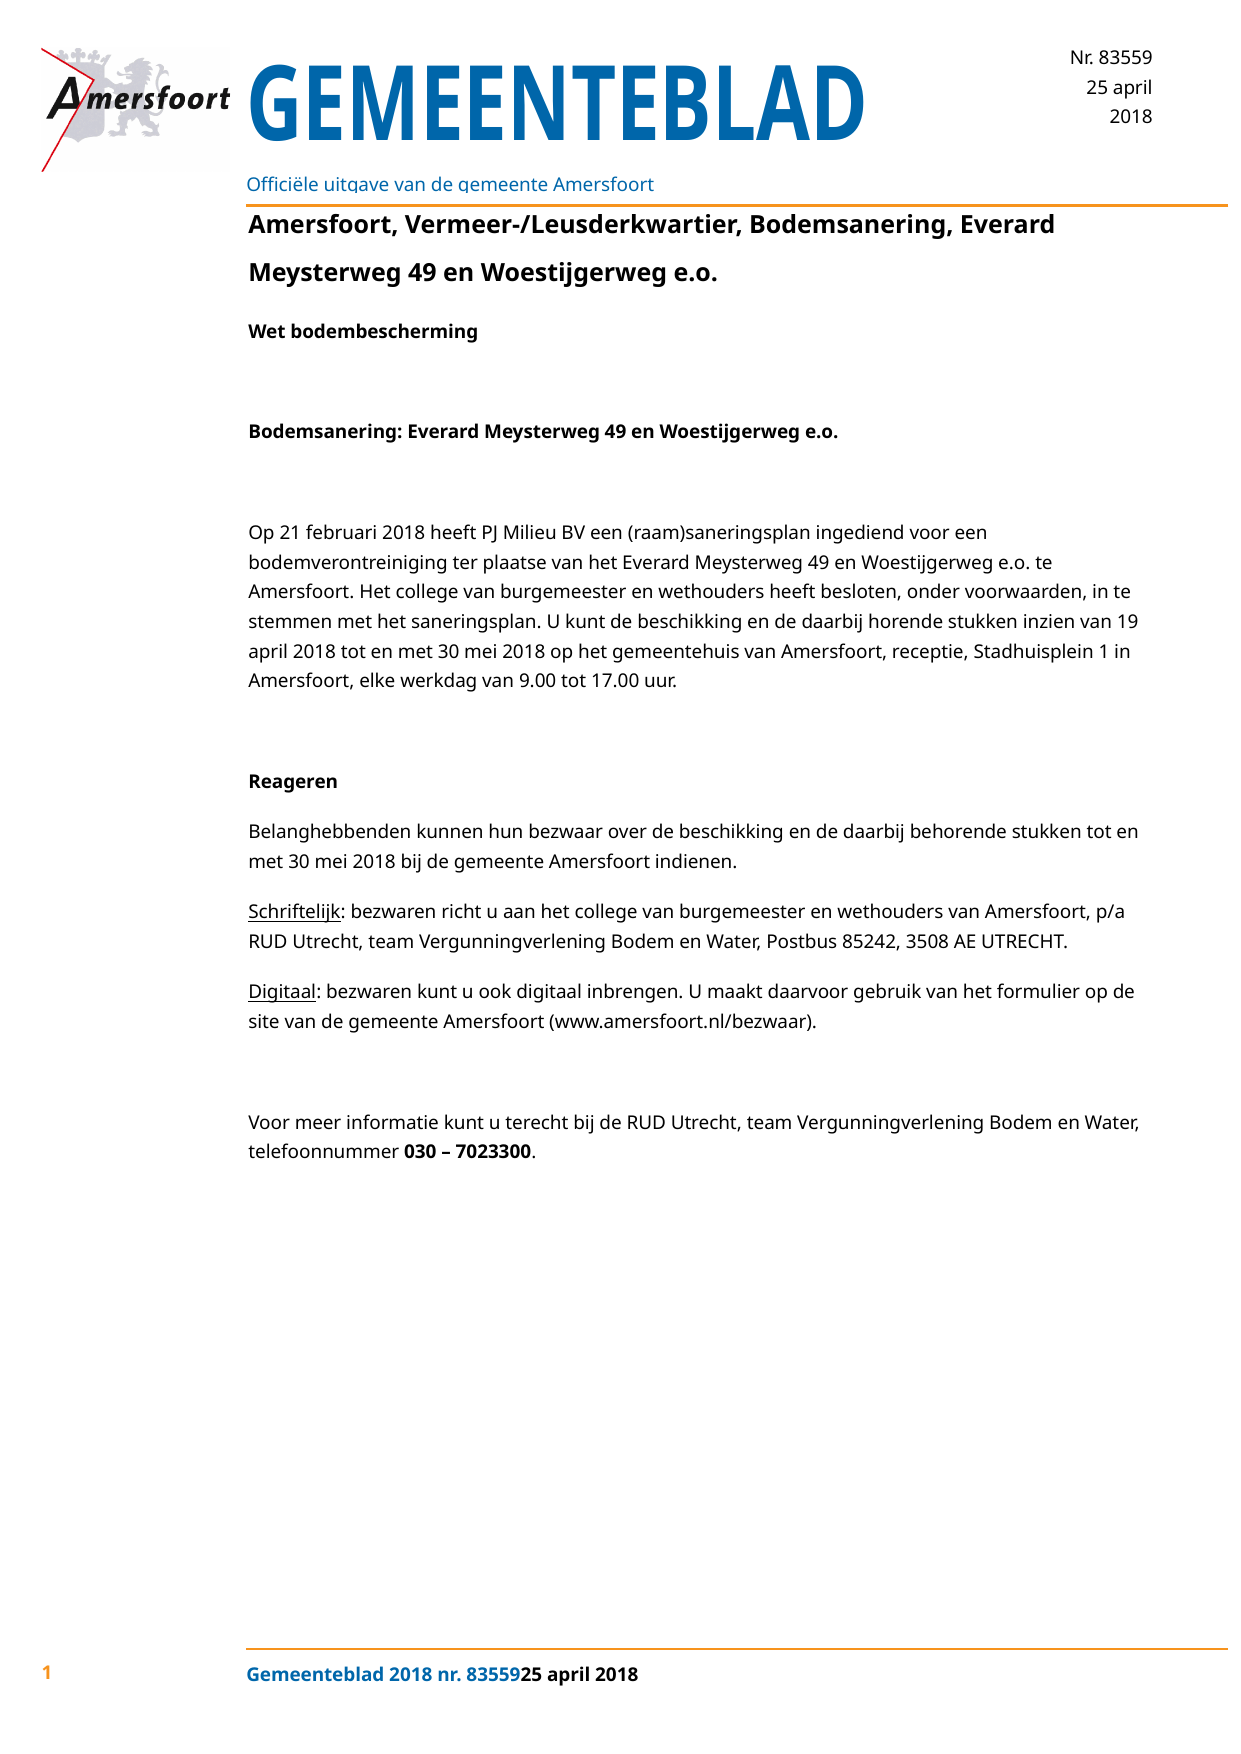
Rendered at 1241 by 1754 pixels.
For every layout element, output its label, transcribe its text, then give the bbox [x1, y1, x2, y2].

text Reageren [248, 768, 1152, 794]
text Schriftelijk: bezwaren richt u aan het college van burgemeester en wethouders van Amersfoort, p/a RUD Utrecht, team Vergunningverlening Bodem en Water, Postbus 85242, 3508 AE UTRECHT. [248, 899, 1152, 954]
text Op 21 februari 2018 heeft PJ Milieu BV een (raam)saneringsplan ingediend voor een bodemverontreiniging ter plaatse van het Everard Meysterweg 49 en Woestijgerweg e.o. te Amersfoort. Het college van burgemeester en wethouders heeft besloten, onder voorwaarden, in te stemmen met het saneringsplan. U kunt de beschikking en de daarbij horende stukken inzien van 19 april 2018 tot en met 30 mei 2018 op het gemeentehuis van Amersfoort, receptie, Stadhuisplein 1 in Amersfoort, elke werkdag van 9.00 tot 17.00 uur. [248, 519, 1152, 693]
text Digitaal: bezwaren kunt u ook digitaal inbrengen. U maakt daarvoor gebruik van het formulier op de site van de gemeente Amersfoort (www.amersfoort.nl/bezwaar). [248, 979, 1152, 1034]
text Voor meer informatie kunt u terecht bij de RUD Utrecht, team Vergunningverlening Bodem en Water, telefoonnummer 030 – 7023300. [248, 1109, 1152, 1164]
text Wet bodembescherming [248, 318, 1152, 344]
text Amersfoort, Vermeer-/Leusderkwartier, Bodemsanering, Everard Meysterweg 49 en Woestijgerweg e.o. [248, 207, 1152, 288]
picture [41, 47, 231, 172]
text Bodemsanering: Everard Meysterweg 49 en Woestijgerweg e.o. [248, 419, 1152, 444]
text Belanghebbenden kunnen hun bezwaar over de beschikking en de daarbij behorende stukken tot en met 30 mei 2018 bij de gemeente Amersfoort indienen. [248, 819, 1152, 874]
